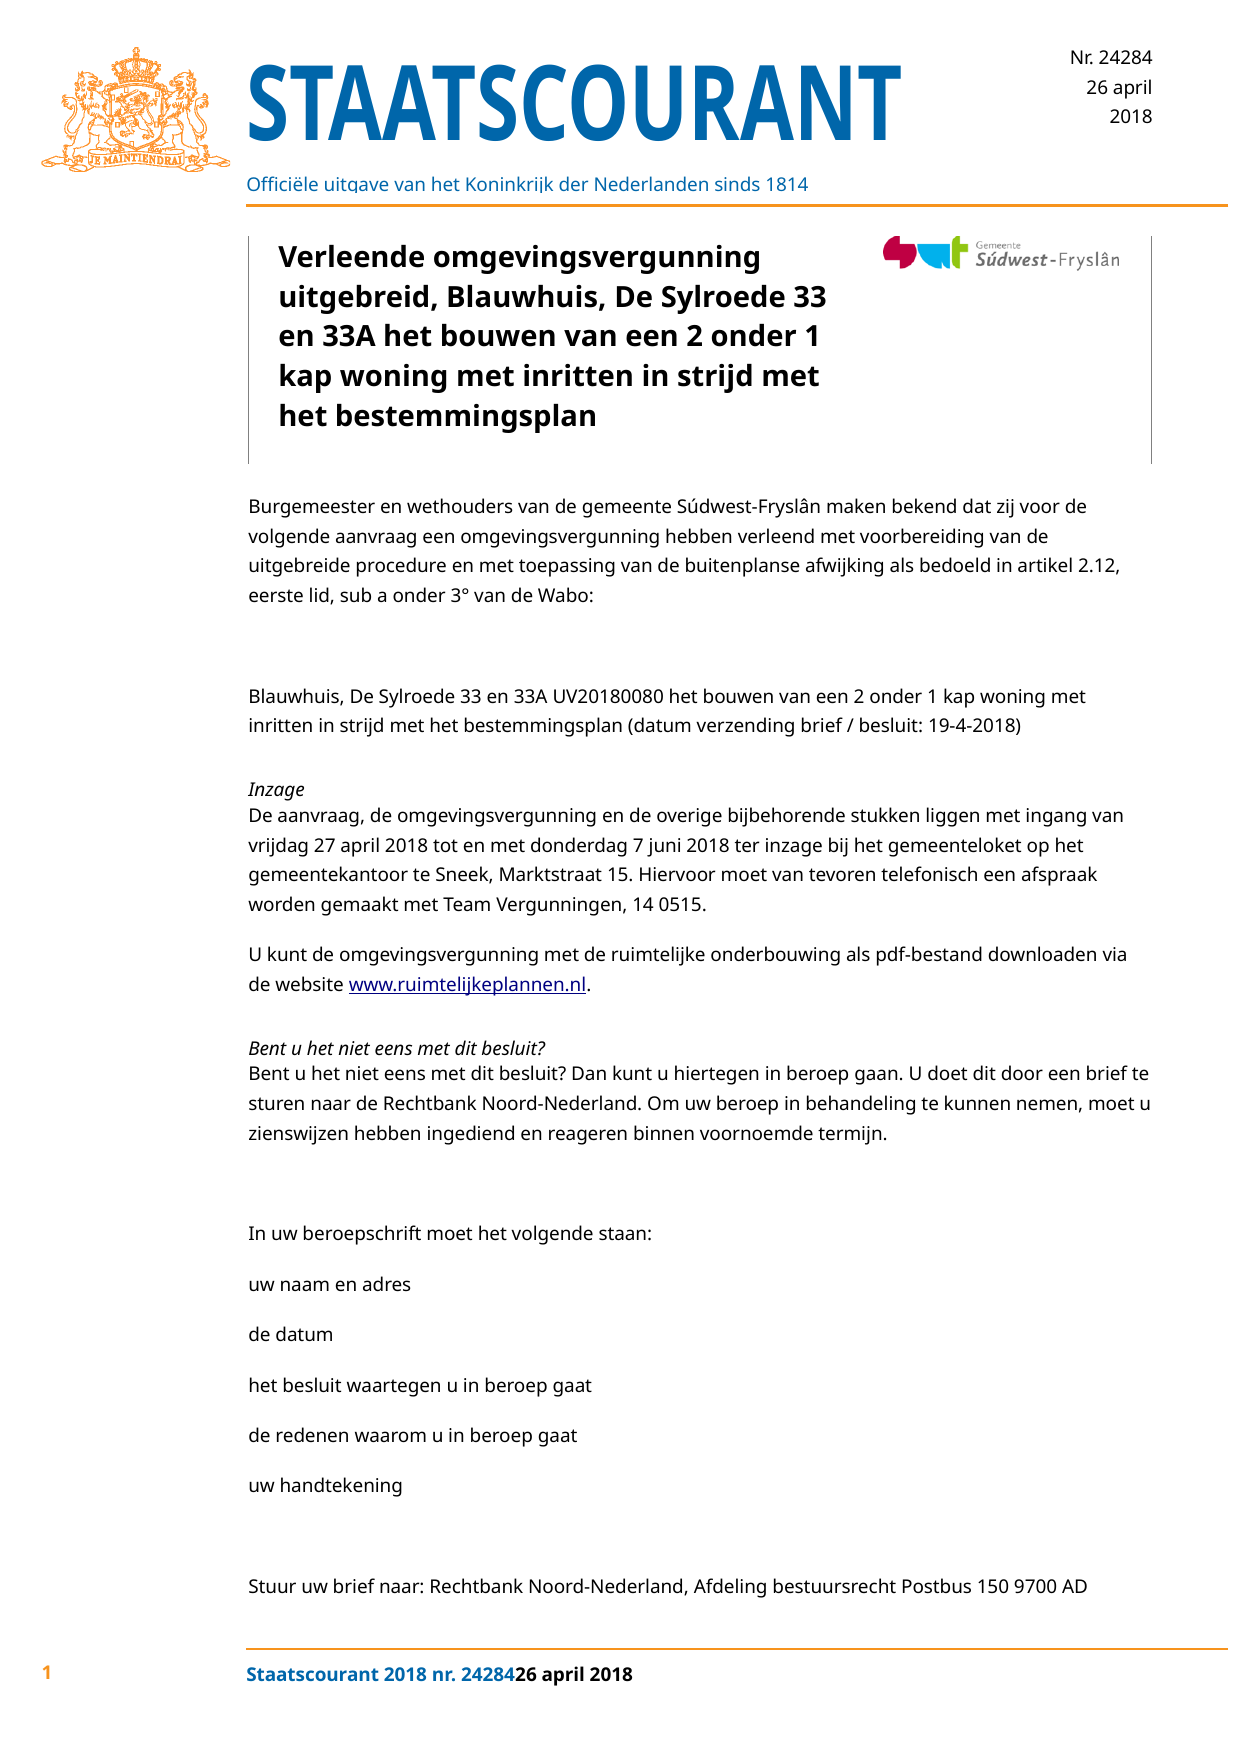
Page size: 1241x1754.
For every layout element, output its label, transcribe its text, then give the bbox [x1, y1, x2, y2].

text de redenen waarom u in beroep gaat [248, 1422, 1152, 1448]
text U kunt de omgevingsvergunning met de ruimtelijke onderbouwing als pdf-bestand downloaden via de website www.ruimtelijkeplannen.nl. [248, 941, 1152, 997]
text Inzage [248, 776, 1152, 802]
picture [41, 47, 231, 172]
text Burgemeester en wethouders van de gemeente Súdwest-Fryslân maken bekend dat zij voor de volgende aanvraag een omgevingsvergunning hebben verleend met voorbereiding van de uitgebreide procedure en met toepassing van de buitenplanse afwijking als bedoeld in artikel 2.12, eerste lid, sub a onder 3° van de Wabo: [248, 493, 1152, 608]
picture [882, 236, 1119, 272]
text In uw beroepschrift moet het volgende staan: [248, 1221, 1152, 1246]
text de datum [248, 1321, 1152, 1347]
text Blauwhuis, De Sylroede 33 en 33A UV20180080 het bouwen van een 2 onder 1 kap woning met inritten in strijd met het bestemmingsplan (datum verzending brief / besluit: 19-4-2018) [248, 683, 1152, 738]
text De aanvraag, de omgevingsvergunning en de overige bijbehorende stukken liggen met ingang van vrijdag 27 april 2018 tot en met donderdag 7 juni 2018 ter inzage bij het gemeenteloket op het gemeentekantoor te Sneek, Marktstraat 15. Hiervoor moet van tevoren telefonisch een afspraak worden gemaakt met Team Vergunningen, 14 0515. [248, 802, 1152, 917]
text het besluit waartegen u in beroep gaat [248, 1372, 1152, 1398]
text uw handtekening [248, 1473, 1152, 1498]
table_header Verleende omgevingsvergunning uitgebreid, Blauwhuis, De Sylroede 33 en 33A het bouwen van een 2 onder 1 kap woning met inritten in strijd met het bestemmingsplan [249, 236, 850, 464]
table_header [850, 236, 1151, 464]
text Stuur uw brief naar: Rechtbank Noord-Nederland, Afdeling bestuursrecht Postbus 150 9700 AD [248, 1573, 1152, 1599]
text Bent u het niet eens met dit besluit? Dan kunt u hiertegen in beroep gaan. U doet dit door een brief te sturen naar de Rechtbank Noord-Nederland. Om uw beroep in behandeling te kunnen nemen, moet u zienswijzen hebben ingediend en reageren binnen voornoemde termijn. [248, 1061, 1152, 1146]
text uw naam en adres [248, 1271, 1152, 1297]
text Bent u het niet eens met dit besluit? [248, 1035, 1152, 1061]
